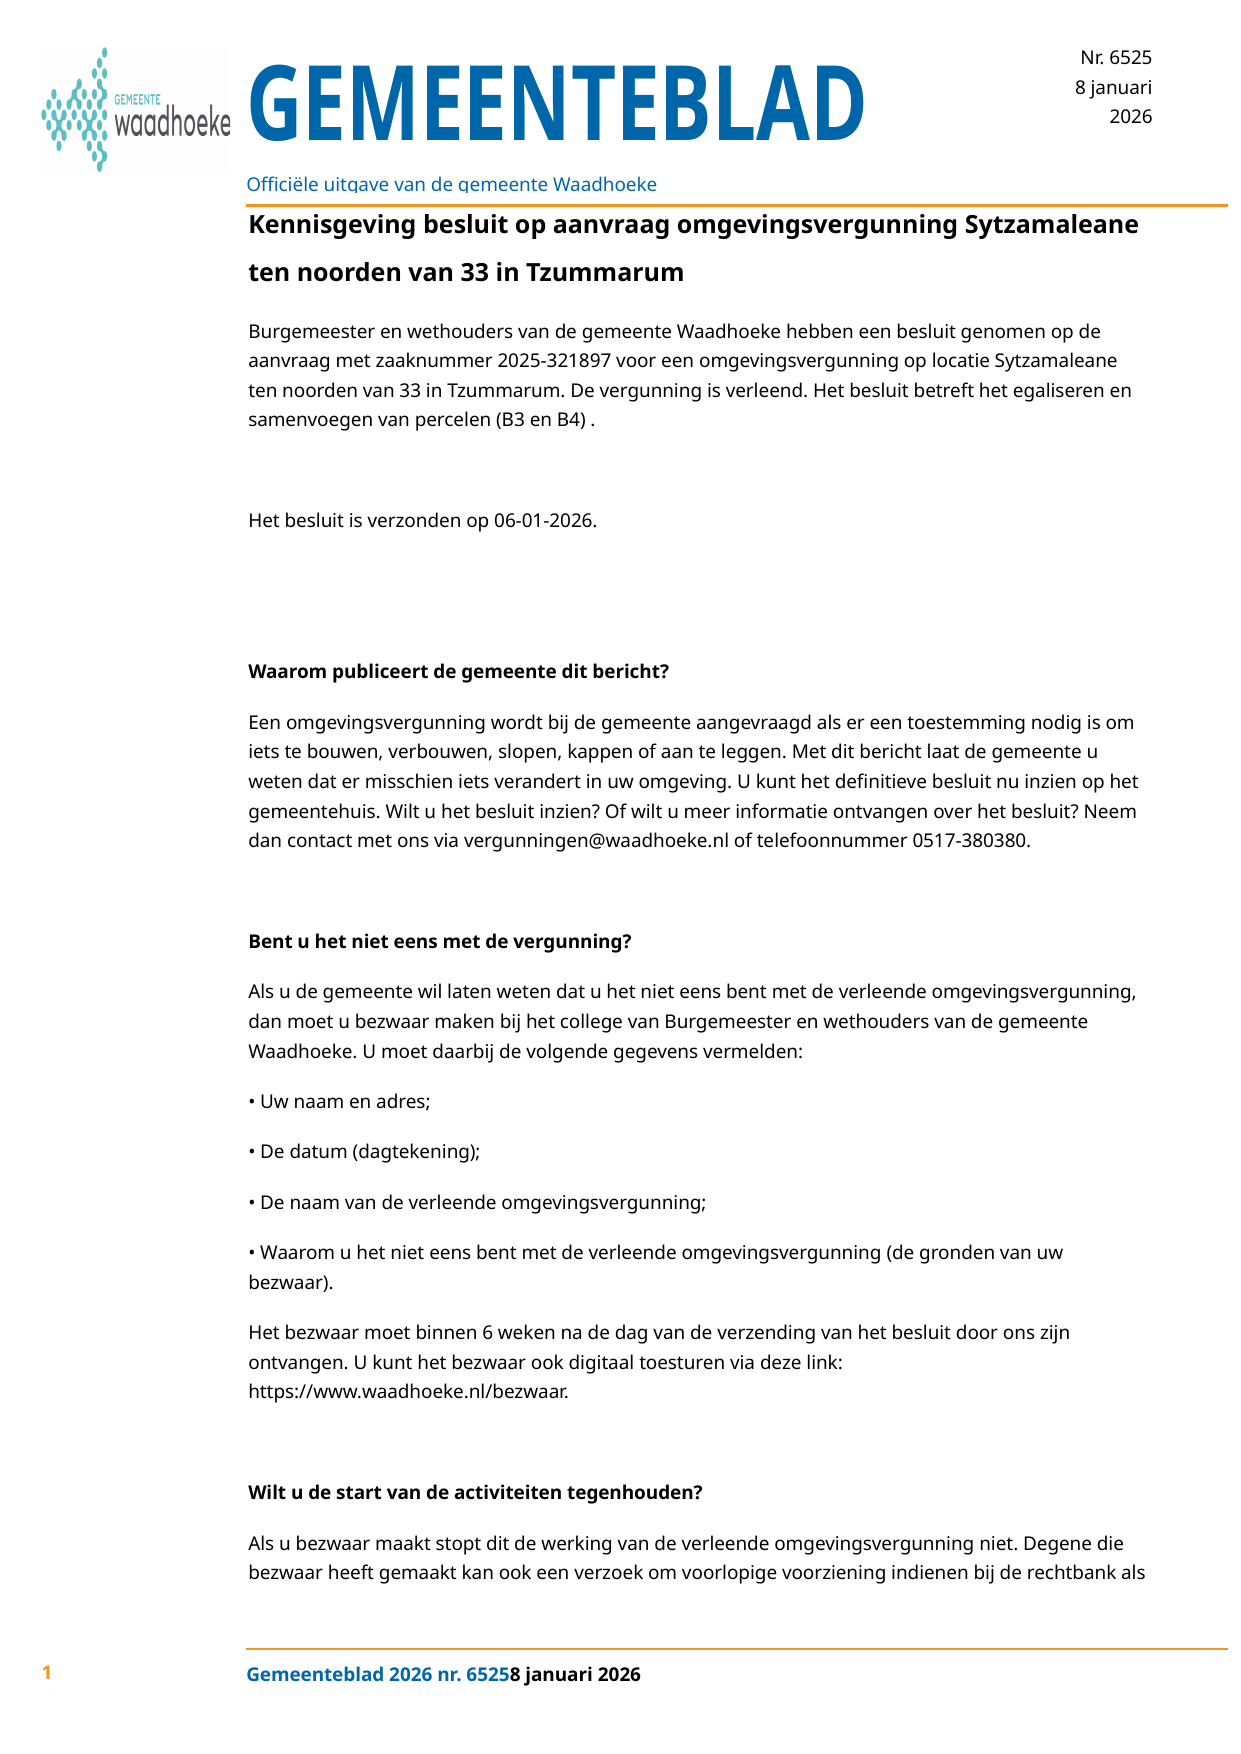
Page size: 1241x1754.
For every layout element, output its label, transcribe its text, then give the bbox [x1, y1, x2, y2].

text • Waarom u het niet eens bent met de verleende omgevingsvergunning (de gronden van uw bezwaar). [248, 1239, 1152, 1295]
text Wilt u de start van de activiteiten tegenhouden? [248, 1479, 1152, 1505]
text Als u de gemeente wil laten weten dat u het niet eens bent met de verleende omgevingsvergunning, dan moet u bezwaar maken bij het college van Burgemeester en wethouders van de gemeente Waadhoeke. U moet daarbij de volgende gegevens vermelden: [248, 979, 1152, 1064]
text Een omgevingsvergunning wordt bij de gemeente aangevraagd als er een toestemming nodig is om iets te bouwen, verbouwen, slopen, kappen of aan te leggen. Met dit bericht laat de gemeente u weten dat er misschien iets verandert in uw omgeving. U kunt het definitieve besluit nu inzien op het gemeentehuis. Wilt u het besluit inzien? Of wilt u meer informatie ontvangen over het besluit? Neem dan contact met ons via vergunningen@waadhoeke.nl of telefoonnummer 0517-380380. [248, 709, 1152, 853]
text Waarom publiceert de gemeente dit bericht? [248, 659, 1152, 684]
picture [41, 47, 231, 172]
text Bent u het niet eens met de vergunning? [248, 928, 1152, 954]
text • Uw naam en adres; [248, 1088, 1152, 1114]
text Het bezwaar moet binnen 6 weken na de dag van de verzending van het besluit door ons zijn ontvangen. U kunt het bezwaar ook digitaal toesturen via deze link: https://www.waadhoeke.nl/bezwaar. [248, 1319, 1152, 1404]
text • De datum (dagtekening); [248, 1139, 1152, 1164]
text Als u bezwaar maakt stopt dit de werking van de verleende omgevingsvergunning niet. Degene die bezwaar heeft gemaakt kan ook een verzoek om voorlopige voorziening indienen bij de rechtbank als [248, 1530, 1152, 1585]
text Burgemeester en wethouders van de gemeente Waadhoeke hebben een besluit genomen op de aanvraag met zaaknummer 2025-321897 voor een omgevingsvergunning op locatie Sytzamaleane ten noorden van 33 in Tzummarum. De vergunning is verleend. Het besluit betreft het egaliseren en samenvoegen van percelen (B3 en B4) . [248, 318, 1152, 432]
text Het besluit is verzonden op 06-01-2026. [248, 507, 1152, 533]
text • De naam van de verleende omgevingsvergunning; [248, 1189, 1152, 1215]
text Kennisgeving besluit op aanvraag omgevingsvergunning Sytzamaleane ten noorden van 33 in Tzummarum [248, 207, 1152, 288]
